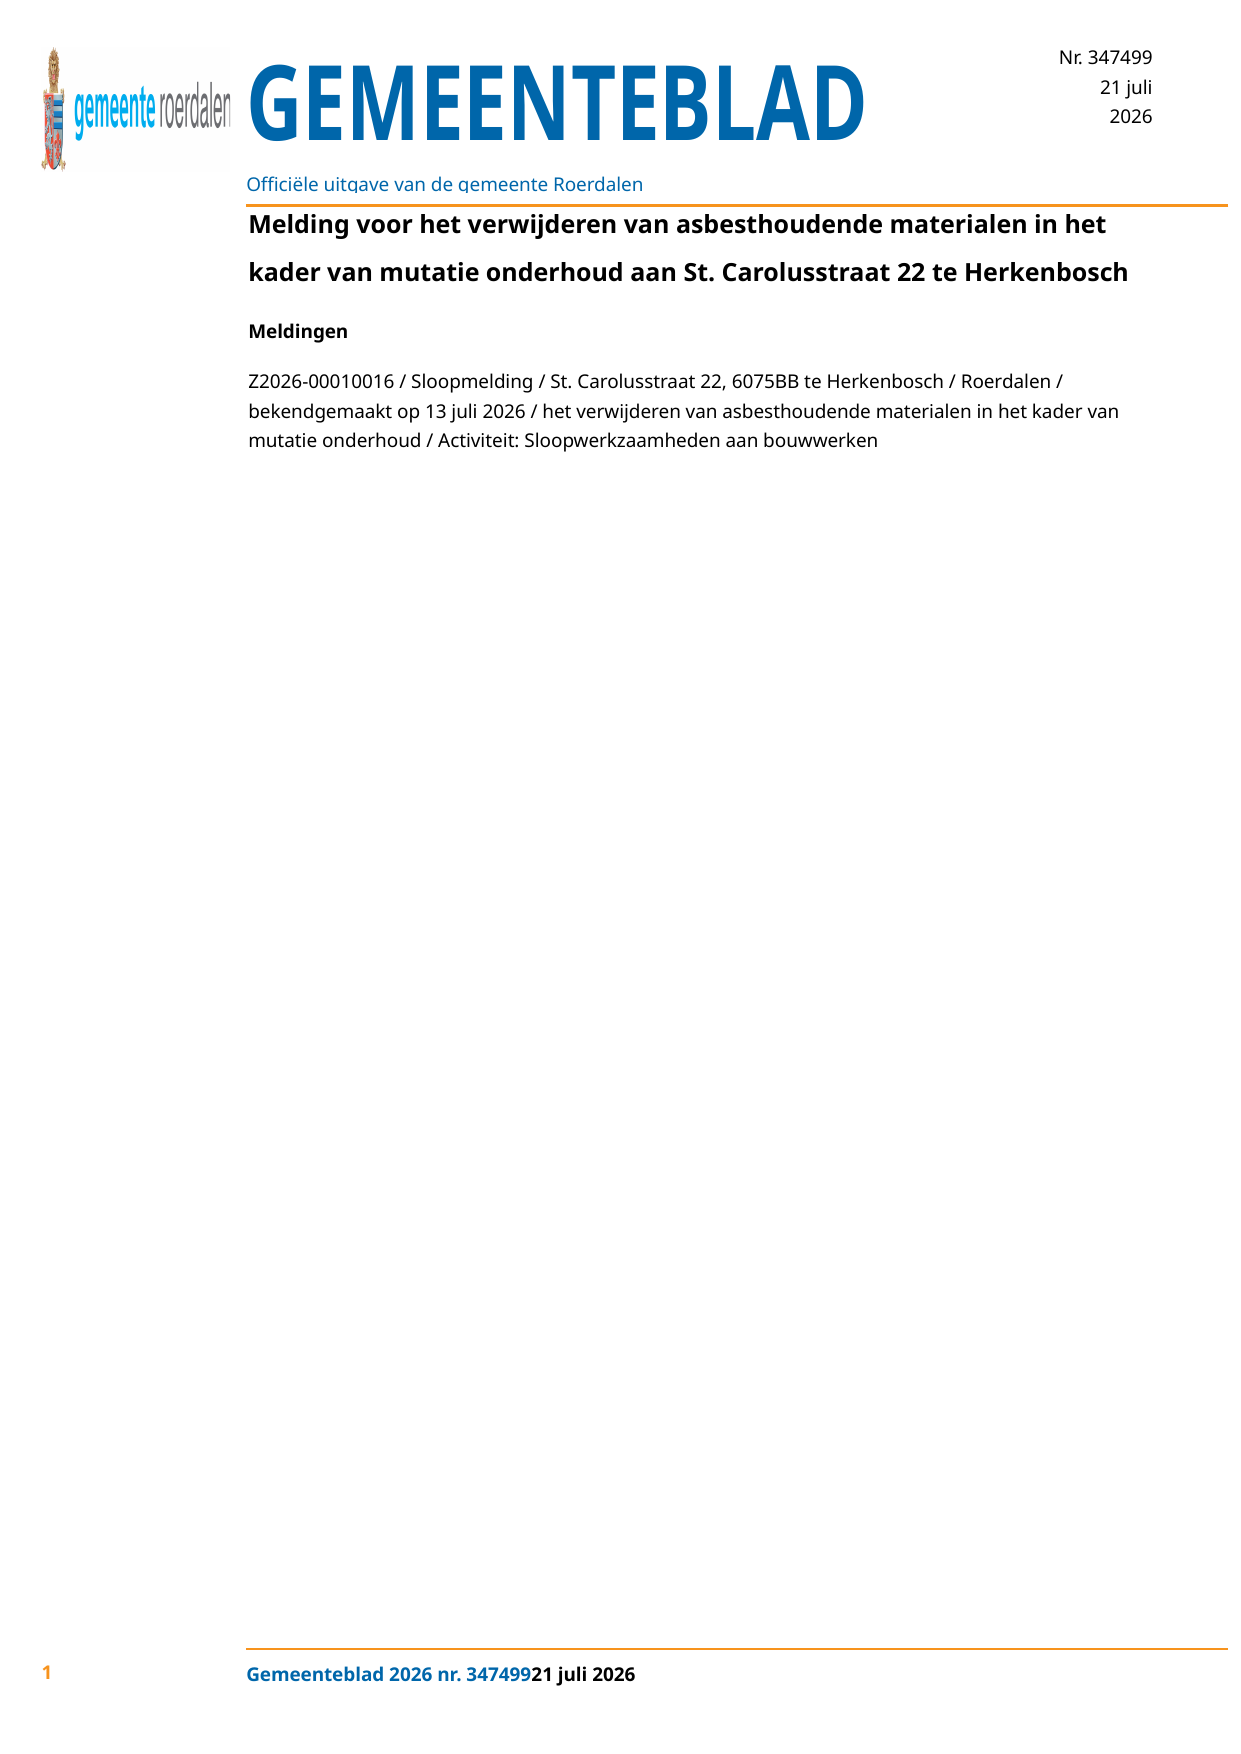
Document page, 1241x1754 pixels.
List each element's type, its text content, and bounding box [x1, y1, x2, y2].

text Z2026-00010016 / Sloopmelding / St. Carolusstraat 22, 6075BB te Herkenbosch / Roerdalen / bekendgemaakt op 13 juli 2026 / het verwijderen van asbesthoudende materialen in het kader van mutatie onderhoud / Activiteit: Sloopwerkzaamheden aan bouwwerken [248, 368, 1152, 453]
text Meldingen [248, 318, 1152, 344]
text Melding voor het verwijderen van asbesthoudende materialen in het kader van mutatie onderhoud aan St. Carolusstraat 22 te Herkenbosch [248, 207, 1152, 288]
picture [41, 47, 231, 172]
